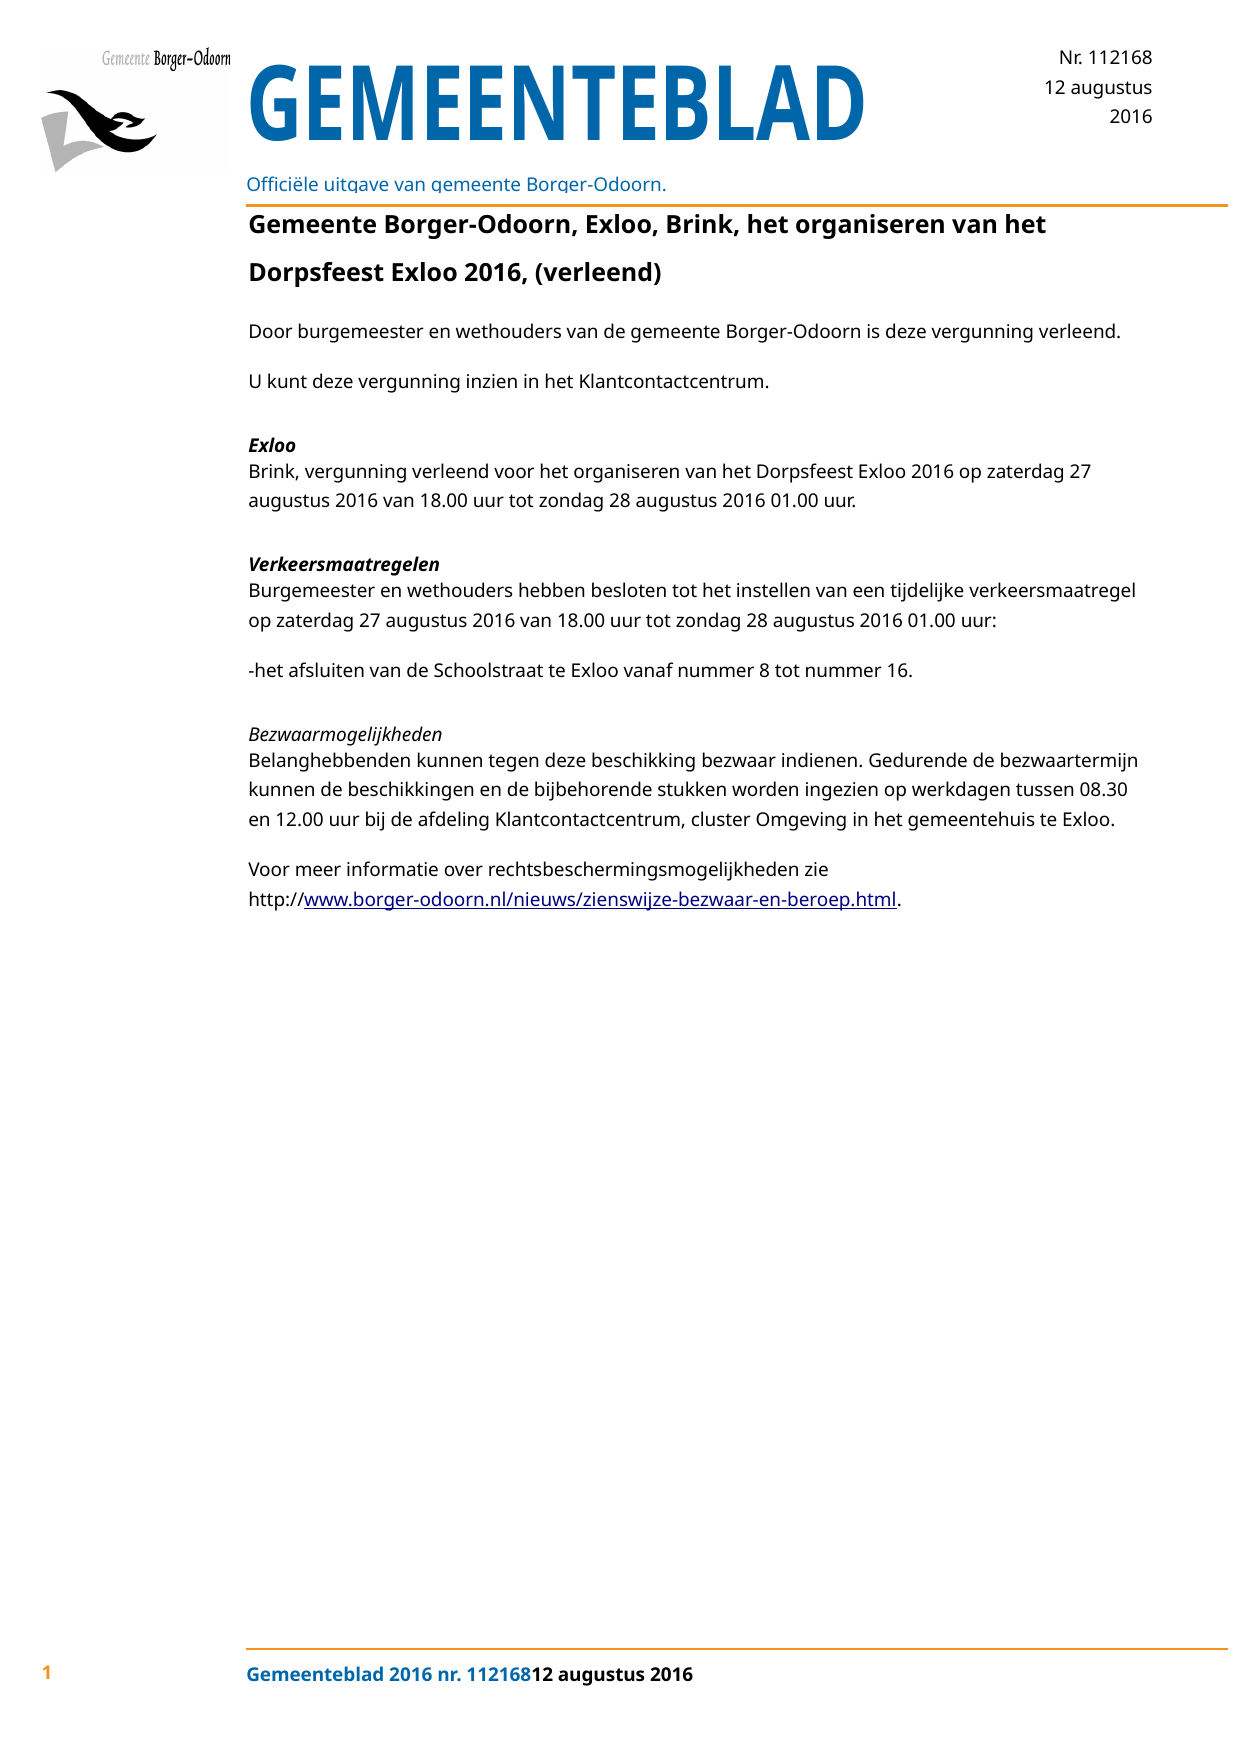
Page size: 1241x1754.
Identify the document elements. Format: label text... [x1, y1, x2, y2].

picture [41, 47, 231, 172]
text Bezwaarmogelijkheden [248, 721, 1152, 747]
text Gemeente Borger-Odoorn, Exloo, Brink, het organiseren van het Dorpsfeest Exloo 2016, (verleend) [248, 207, 1152, 288]
text Door burgemeester en wethouders van de gemeente Borger-Odoorn is deze vergunning verleend. [248, 318, 1152, 344]
text Belanghebbenden kunnen tegen deze beschikking bezwaar indienen. Gedurende de bezwaartermijn kunnen de beschikkingen en de bijbehorende stukken worden ingezien op werkdagen tussen 08.30 en 12.00 uur bij de afdeling Klantcontactcentrum, cluster Omgeving in het gemeentehuis te Exloo. [248, 747, 1152, 832]
text Brink, vergunning verleend voor het organiseren van het Dorpsfeest Exloo 2016 op zaterdag 27 augustus 2016 van 18.00 uur tot zondag 28 augustus 2016 01.00 uur. [248, 458, 1152, 513]
text -het afsluiten van de Schoolstraat te Exloo vanaf nummer 8 tot nummer 16. [248, 657, 1152, 683]
text U kunt deze vergunning inzien in het Klantcontactcentrum. [248, 368, 1152, 394]
text Voor meer informatie over rechtsbeschermingsmogelijkheden zie http://www.borger-odoorn.nl/nieuws/zienswijze-bezwaar-en-beroep.html. [248, 857, 1152, 912]
text Verkeersmaatregelen [248, 552, 1152, 577]
text Burgemeester en wethouders hebben besloten tot het instellen van een tijdelijke verkeersmaatregel op zaterdag 27 augustus 2016 van 18.00 uur tot zondag 28 augustus 2016 01.00 uur: [248, 577, 1152, 633]
text Exloo [248, 432, 1152, 458]
